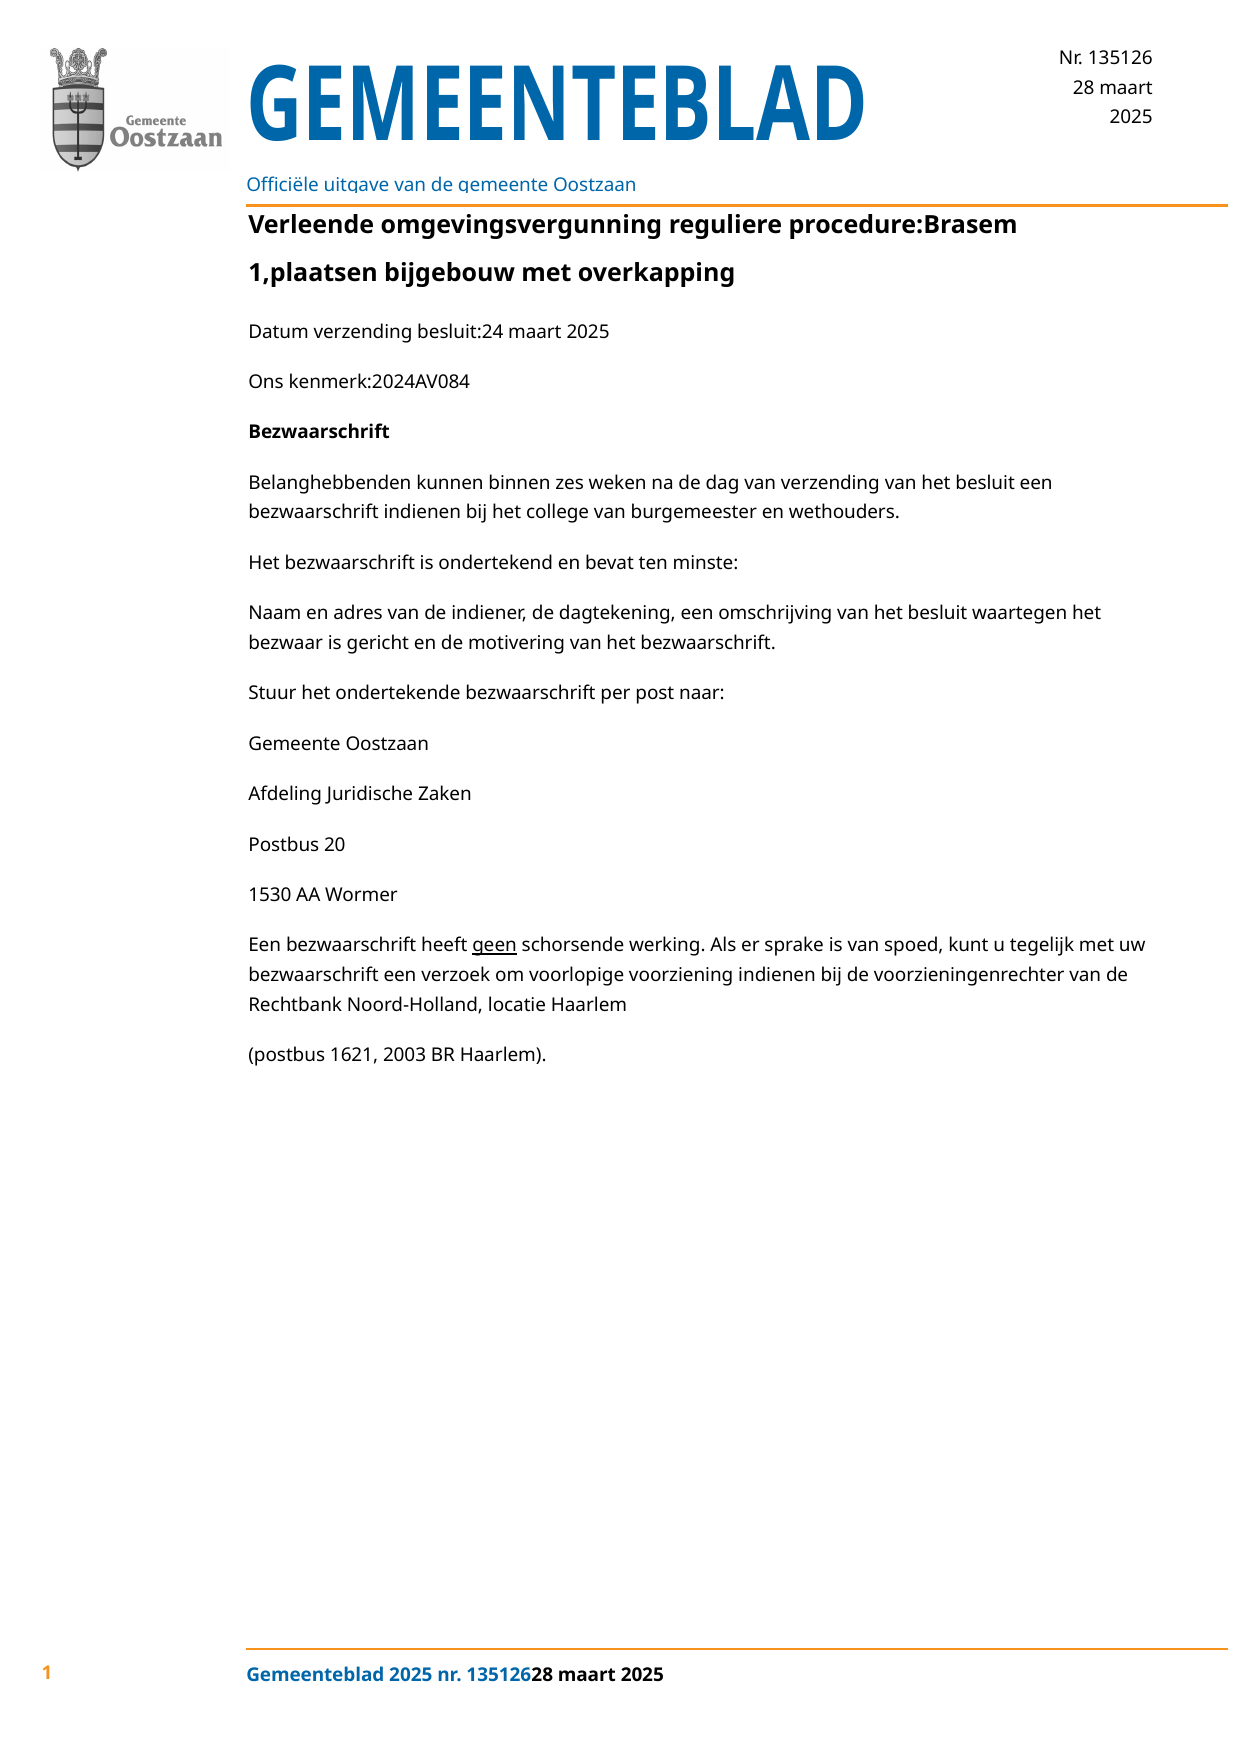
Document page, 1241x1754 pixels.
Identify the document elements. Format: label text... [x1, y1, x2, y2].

text Datum verzending besluit:24 maart 2025 [248, 318, 1152, 344]
text Postbus 20 [248, 831, 1152, 857]
picture [41, 47, 231, 172]
text Belanghebbenden kunnen binnen zes weken na de dag van verzending van het besluit een bezwaarschrift indienen bij het college van burgemeester en wethouders. [248, 469, 1152, 524]
text 1530 AA Wormer [248, 881, 1152, 907]
text Ons kenmerk:2024AV084 [248, 368, 1152, 394]
text (postbus 1621, 2003 BR Haarlem). [248, 1041, 1152, 1067]
text Het bezwaarschrift is ondertekend en bevat ten minste: [248, 549, 1152, 575]
text Afdeling Juridische Zaken [248, 780, 1152, 806]
text Stuur het ondertekende bezwaarschrift per post naar: [248, 679, 1152, 705]
text Verleende omgevingsvergunning reguliere procedure:Brasem 1,plaatsen bijgebouw met overkapping [248, 207, 1152, 288]
text Naam en adres van de indiener, de dagtekening, een omschrijving van het besluit waartegen het bezwaar is gericht en de motivering van het bezwaarschrift. [248, 599, 1152, 655]
text Bezwaarschrift [248, 419, 1152, 444]
text Gemeente Oostzaan [248, 730, 1152, 756]
text Een bezwaarschrift heeft geen schorsende werking. Als er sprake is van spoed, kunt u tegelijk met uw bezwaarschrift een verzoek om voorlopige voorziening indienen bij de voorzieningenrechter van de Rechtbank Noord-Holland, locatie Haarlem [248, 932, 1152, 1017]
